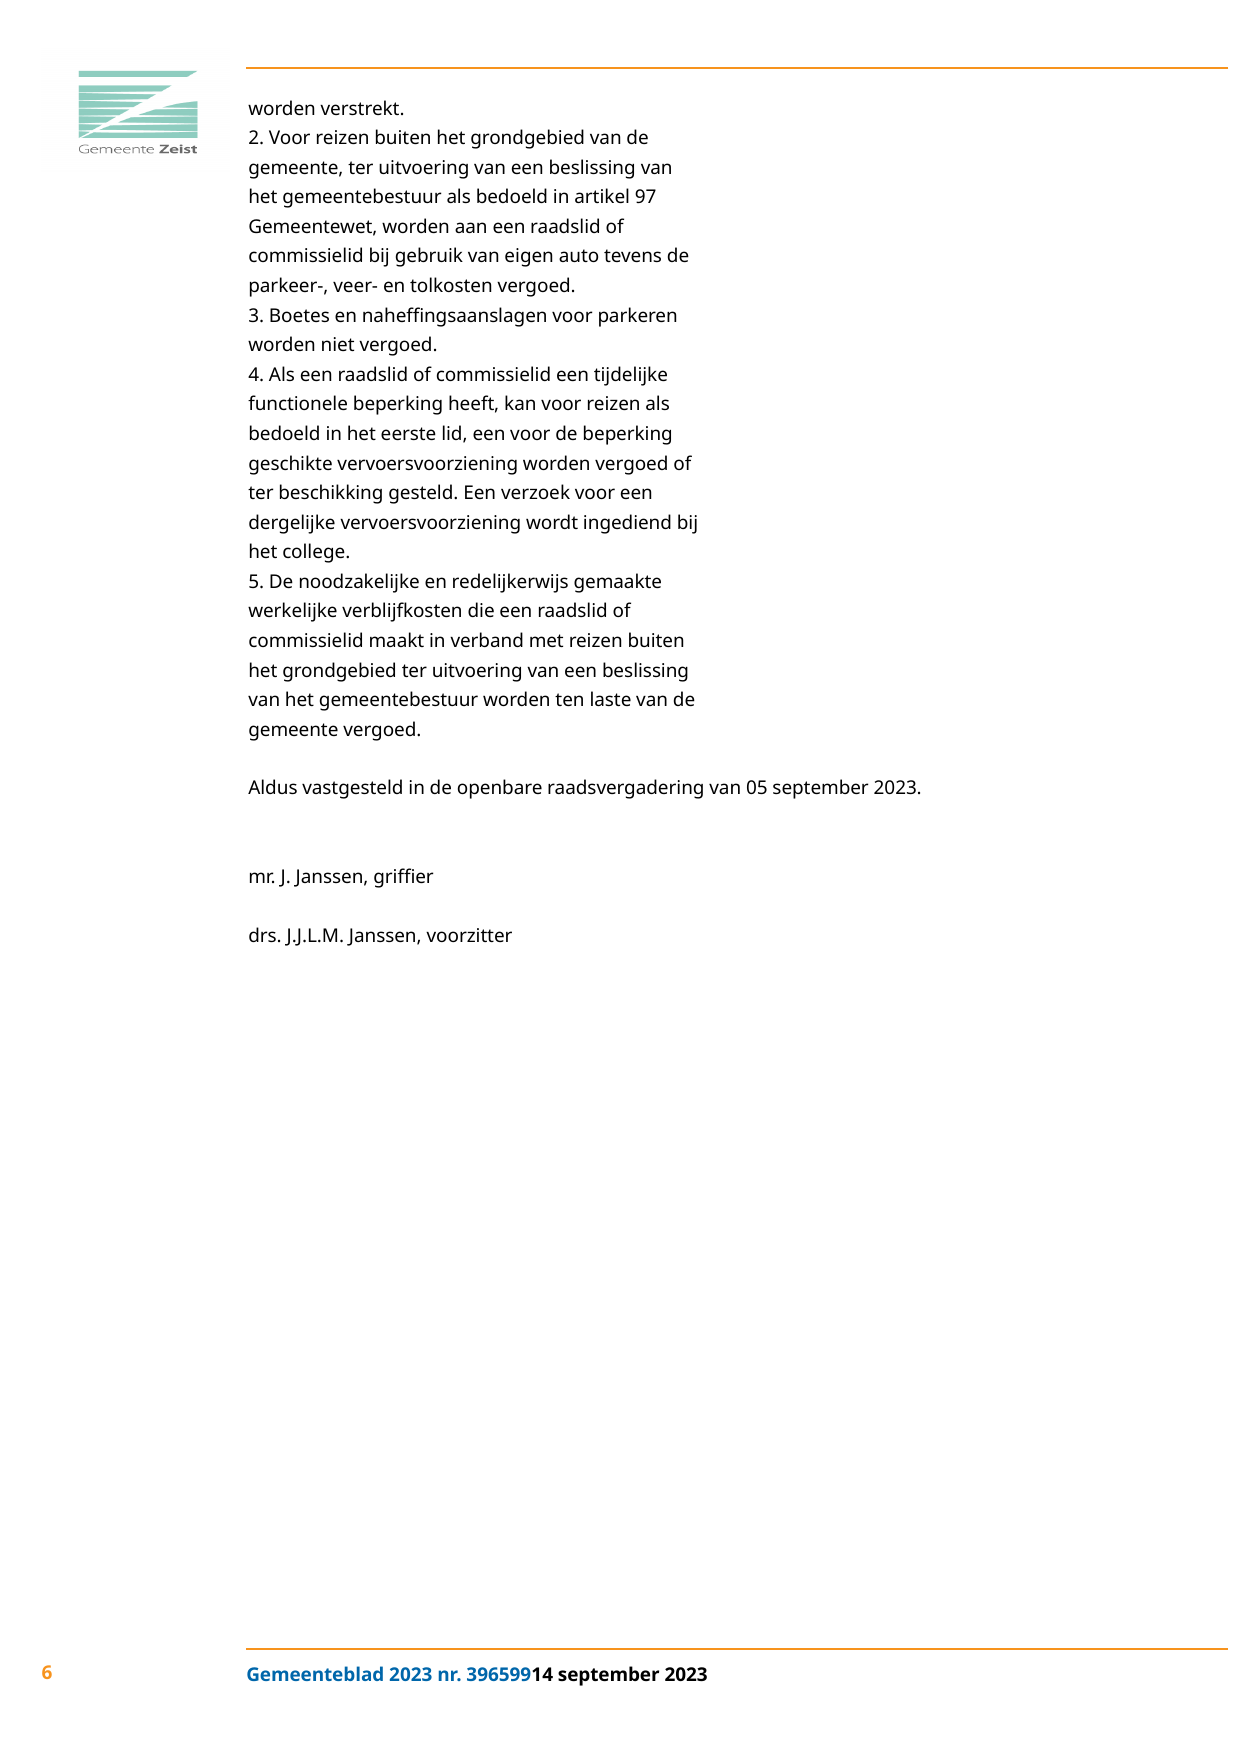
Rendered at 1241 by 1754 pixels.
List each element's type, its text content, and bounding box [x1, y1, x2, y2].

picture [41, 47, 231, 172]
text Aldus vastgesteld in de openbare raadsvergadering van 05 september 2023. [248, 774, 1152, 800]
text drs. J.J.L.M. Janssen, voorzitter [248, 922, 1152, 948]
table_cell worden verstrekt. 2. Voor reizen buiten het grondgebied van de gemeente, ter uitvoering van een beslissing van het gemeentebestuur als bedoeld in artikel 97 Gemeentewet, worden aan een raadslid of commissielid bij gebruik van eigen auto tevens de parkeer-, veer- en tolkosten vergoed. 3. Boetes en naheffingsaanslagen voor parkeren worden niet vergoed. 4. Als een raadslid of commissielid een tijdelijke functionele beperking heeft, kan voor reizen als bedoeld in het eerste lid, een voor de beperking geschikte vervoersvoorziening worden vergoed of ter beschikking gesteld. Een verzoek voor een dergelijke vervoersvoorziening wordt ingediend bij het college. 5. De noodzakelijke en redelijkerwijs gemaakte werkelijke verblijfkosten die een raadslid of commissielid maakt in verband met reizen buiten het grondgebied ter uitvoering van een beslissing van het gemeentebestuur worden ten laste van de gemeente vergoed. [248, 95, 700, 742]
table_cell [700, 95, 1152, 742]
text mr. J. Janssen, griffier [248, 863, 1152, 889]
